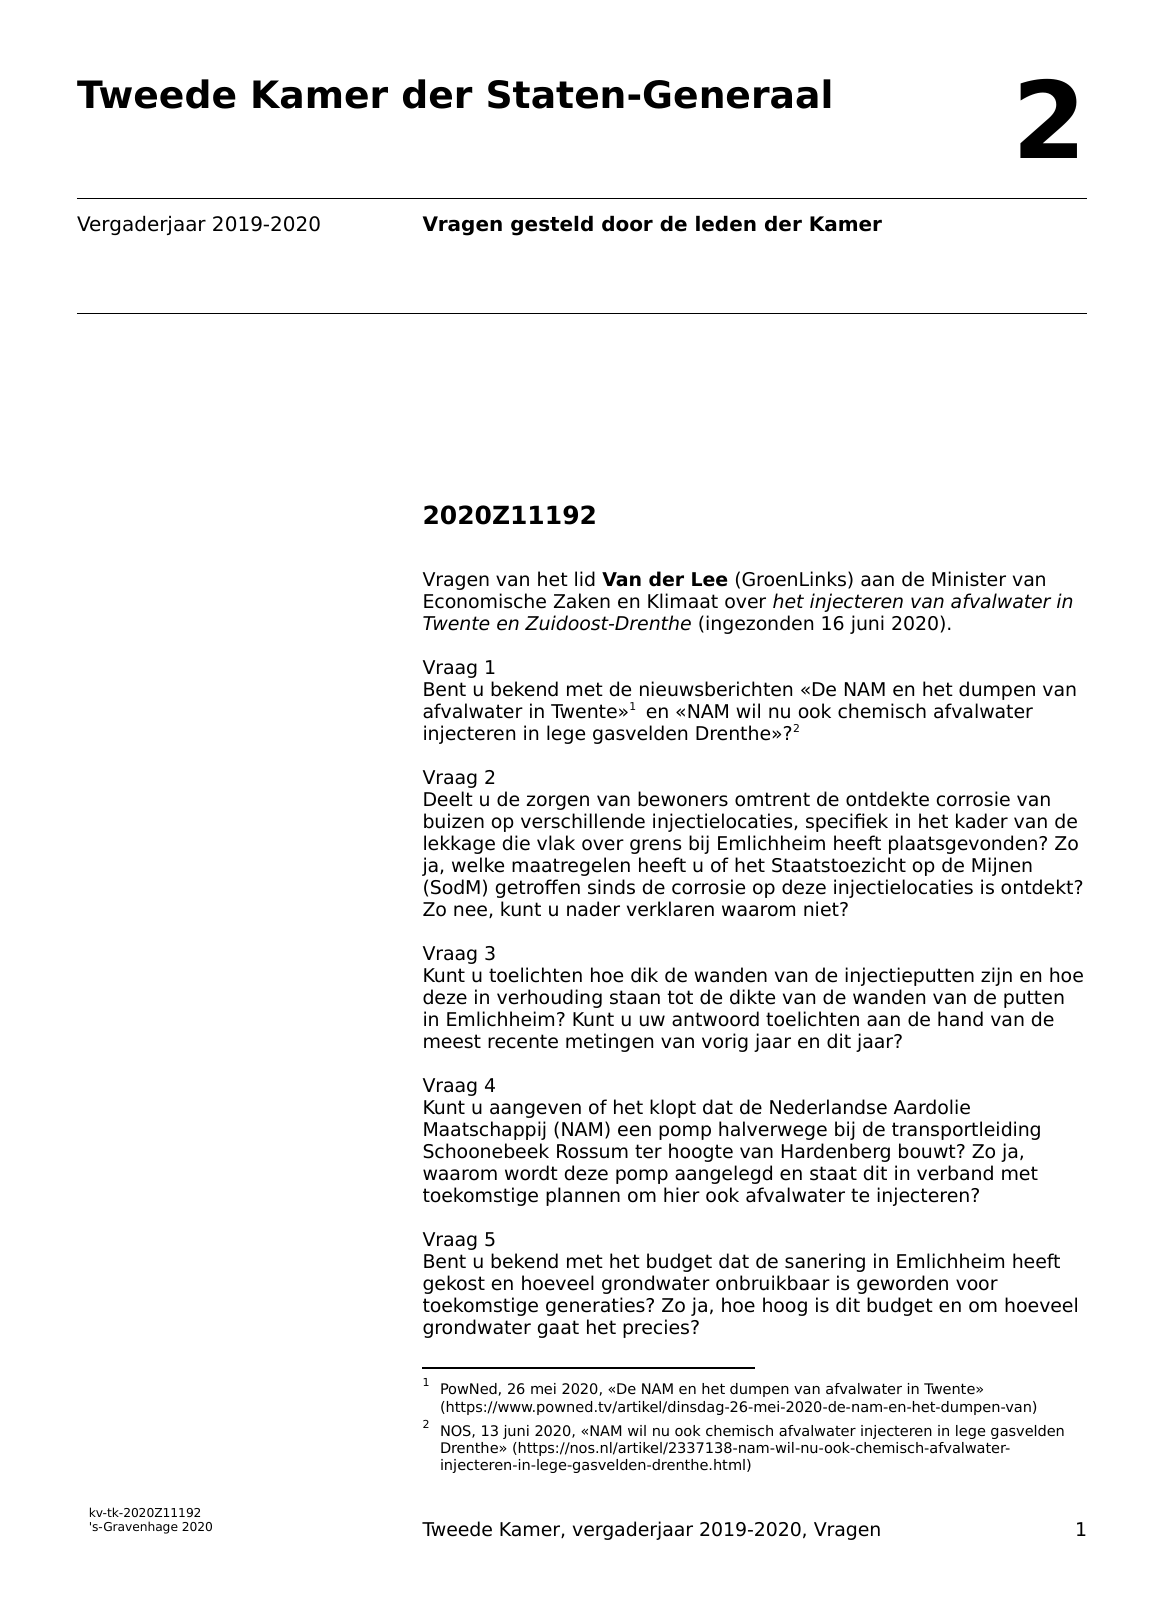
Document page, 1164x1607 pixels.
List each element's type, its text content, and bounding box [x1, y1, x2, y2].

text Vragen van het lid Van der Lee (GroenLinks) aan de Minister van Economische Zaken en Klimaat over het injecteren van afvalwater in Twente en Zuidoost-Drenthe (ingezonden 16 juni 2020). [422, 569, 1087, 635]
text Vraag 1 [422, 657, 1087, 679]
text PowNed, 26 mei 2020, «De NAM en het dumpen van afvalwater in Twente» (https://www.powned.tv/artikel/dinsdag-26-mei-2020-de-nam-en-het-dumpen-van) [422, 1377, 1087, 1416]
text Deelt u de zorgen van bewoners omtrent de ontdekte corrosie van buizen op verschillende injectielocaties, specifiek in het kader van de lekkage die vlak over grens bij Emlichheim heeft plaatsgevonden? Zo ja, welke maatregelen heeft u of het Staatstoezicht op de Mijnen (SodM) getroffen sinds de corrosie op deze injectielocaties is ontdekt? Zo nee, kunt u nader verklaren waarom niet? [422, 789, 1087, 921]
table_header 2 [886, 59, 1087, 198]
table_cell Vragen gesteld door de leden der Kamer [422, 199, 1087, 313]
text Bent u bekend met het budget dat de sanering in Emlichheim heeft gekost en hoeveel grondwater onbruikbaar is geworden voor toekomstige generaties? Zo ja, hoe hoog is dit budget en om hoeveel grondwater gaat het precies? [422, 1251, 1087, 1339]
text Vraag 4 [422, 1075, 1087, 1097]
table_cell Vergaderjaar 2019-2020 [77, 199, 422, 313]
text 's-Gravenhage 2020 [88, 1520, 323, 1534]
text Kunt u aangeven of het klopt dat de Nederlandse Aardolie Maatschappij (NAM) een pomp halverwege bij de transportleiding Schoonebeek Rossum ter hoogte van Hardenberg bouwt? Zo ja, waarom wordt deze pomp aangelegd en staat dit in verband met toekomstige plannen om hier ook afvalwater te injecteren? [422, 1097, 1087, 1207]
table_header Tweede Kamer der Staten-Generaal [77, 59, 886, 198]
text Vraag 5 [422, 1229, 1087, 1251]
text kv-tk-2020Z11192 [88, 1506, 323, 1520]
text Vraag 2 [422, 767, 1087, 789]
text NOS, 13 juni 2020, «NAM wil nu ook chemisch afvalwater injecteren in lege gasvelden Drenthe» (https://nos.nl/artikel/2337138-nam-wil-nu-ook-chemisch-afvalwater-injecteren-in-lege-gasvelden-drenthe.html) [422, 1418, 1087, 1474]
text 2020Z11192 [422, 501, 1087, 531]
text Vraag 3 [422, 943, 1087, 965]
text Bent u bekend met de nieuwsberichten «De NAM en het dumpen van afvalwater in Twente» en «NAM wil nu ook chemisch afvalwater injecteren in lege gasvelden Drenthe»? [422, 679, 1087, 745]
text Kunt u toelichten hoe dik de wanden van de injectieputten zijn en hoe deze in verhouding staan tot de dikte van de wanden van de putten in Emlichheim? Kunt u uw antwoord toelichten aan de hand van de meest recente metingen van vorig jaar en dit jaar? [422, 965, 1087, 1053]
